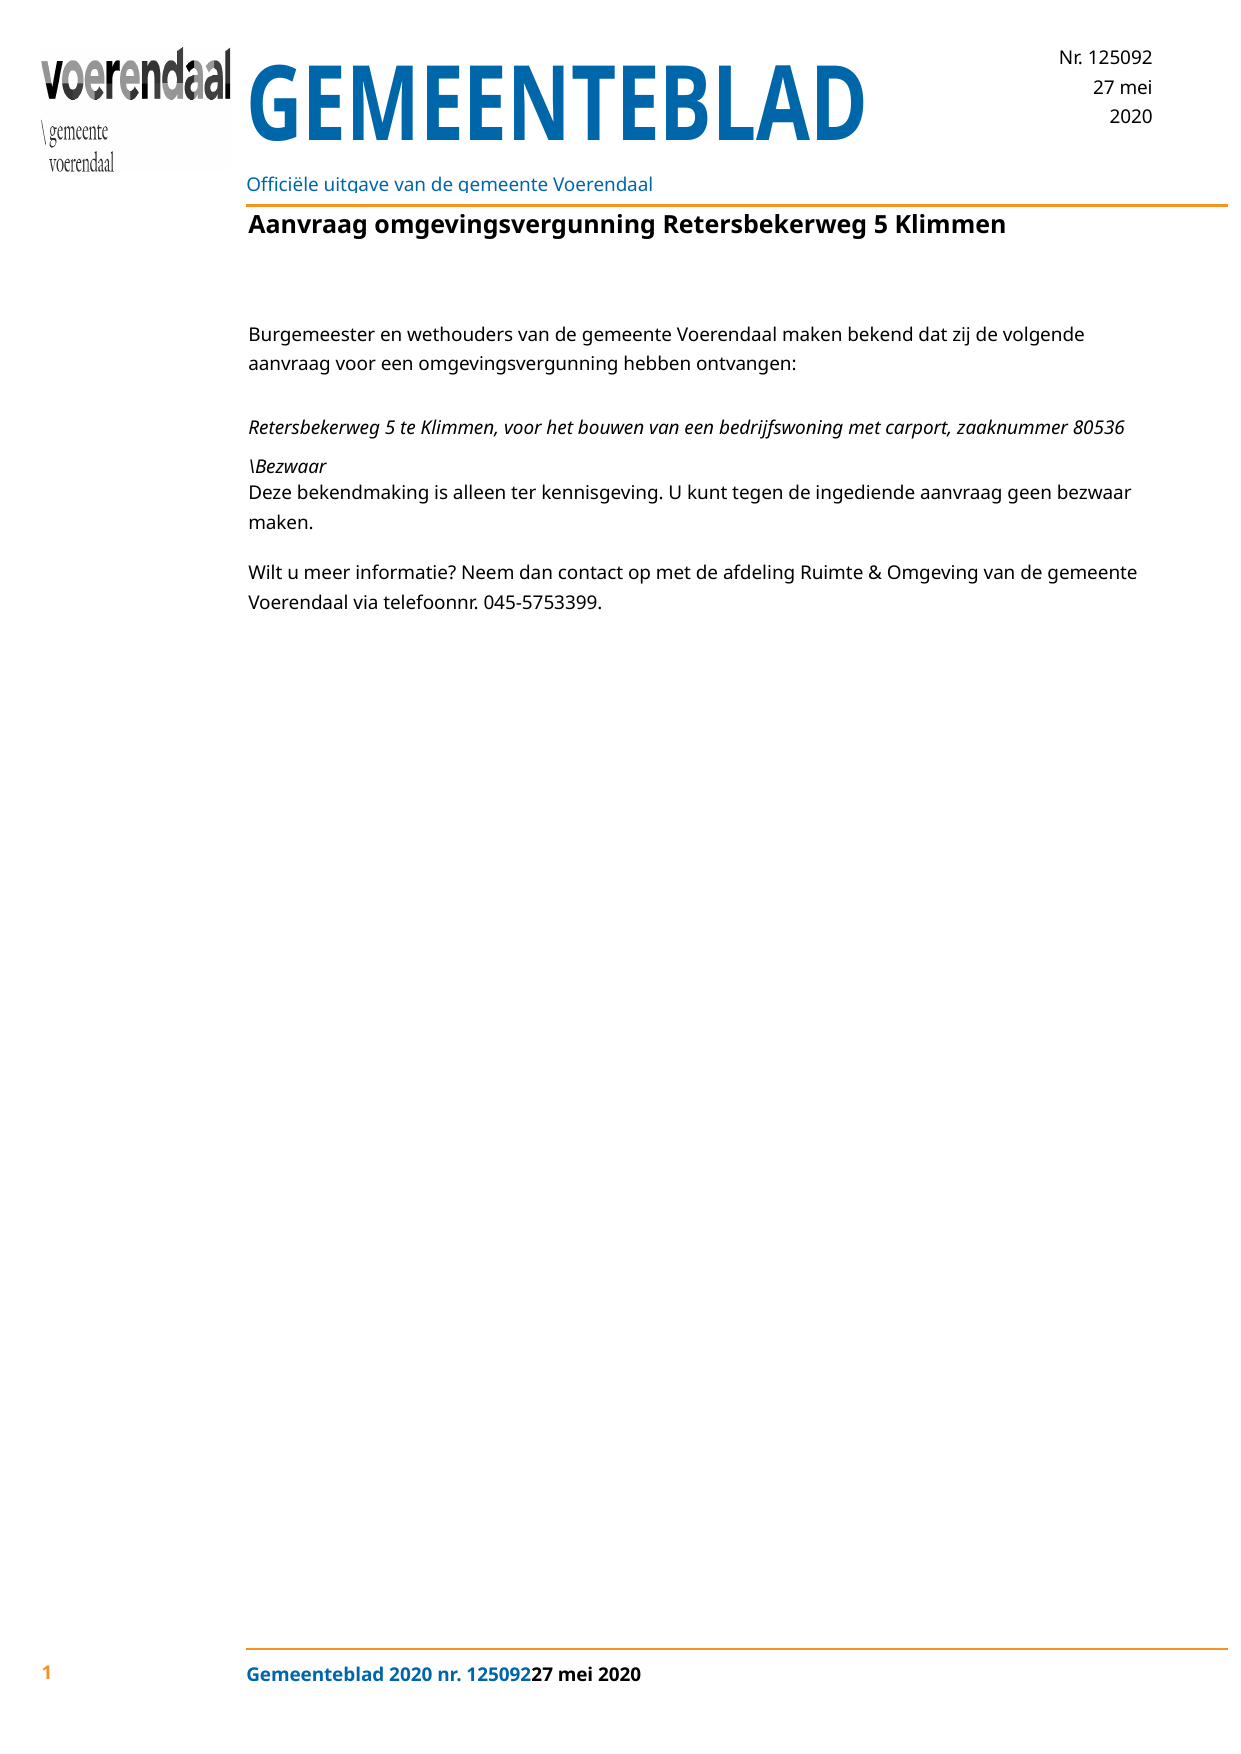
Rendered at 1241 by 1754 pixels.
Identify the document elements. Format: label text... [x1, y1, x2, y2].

text Deze bekendmaking is alleen ter kennisgeving. U kunt tegen de ingediende aanvraag geen bezwaar maken. [248, 479, 1152, 534]
text Aanvraag omgevingsvergunning Retersbekerweg 5 Klimmen [248, 207, 1152, 241]
text Wilt u meer informatie? Neem dan contact op met de afdeling Ruimte & Omgeving van de gemeente Voerendaal via telefoonnr. 045-5753399. [248, 559, 1152, 614]
text \Bezwaar [248, 453, 1152, 479]
picture [41, 47, 231, 172]
text Retersbekerweg 5 te Klimmen, voor het bouwen van een bedrijfswoning met carport, zaaknummer 80536 [248, 414, 1152, 440]
text Burgemeester en wethouders van de gemeente Voerendaal maken bekend dat zij de volgende aanvraag voor een omgevingsvergunning hebben ontvangen: [248, 321, 1152, 376]
